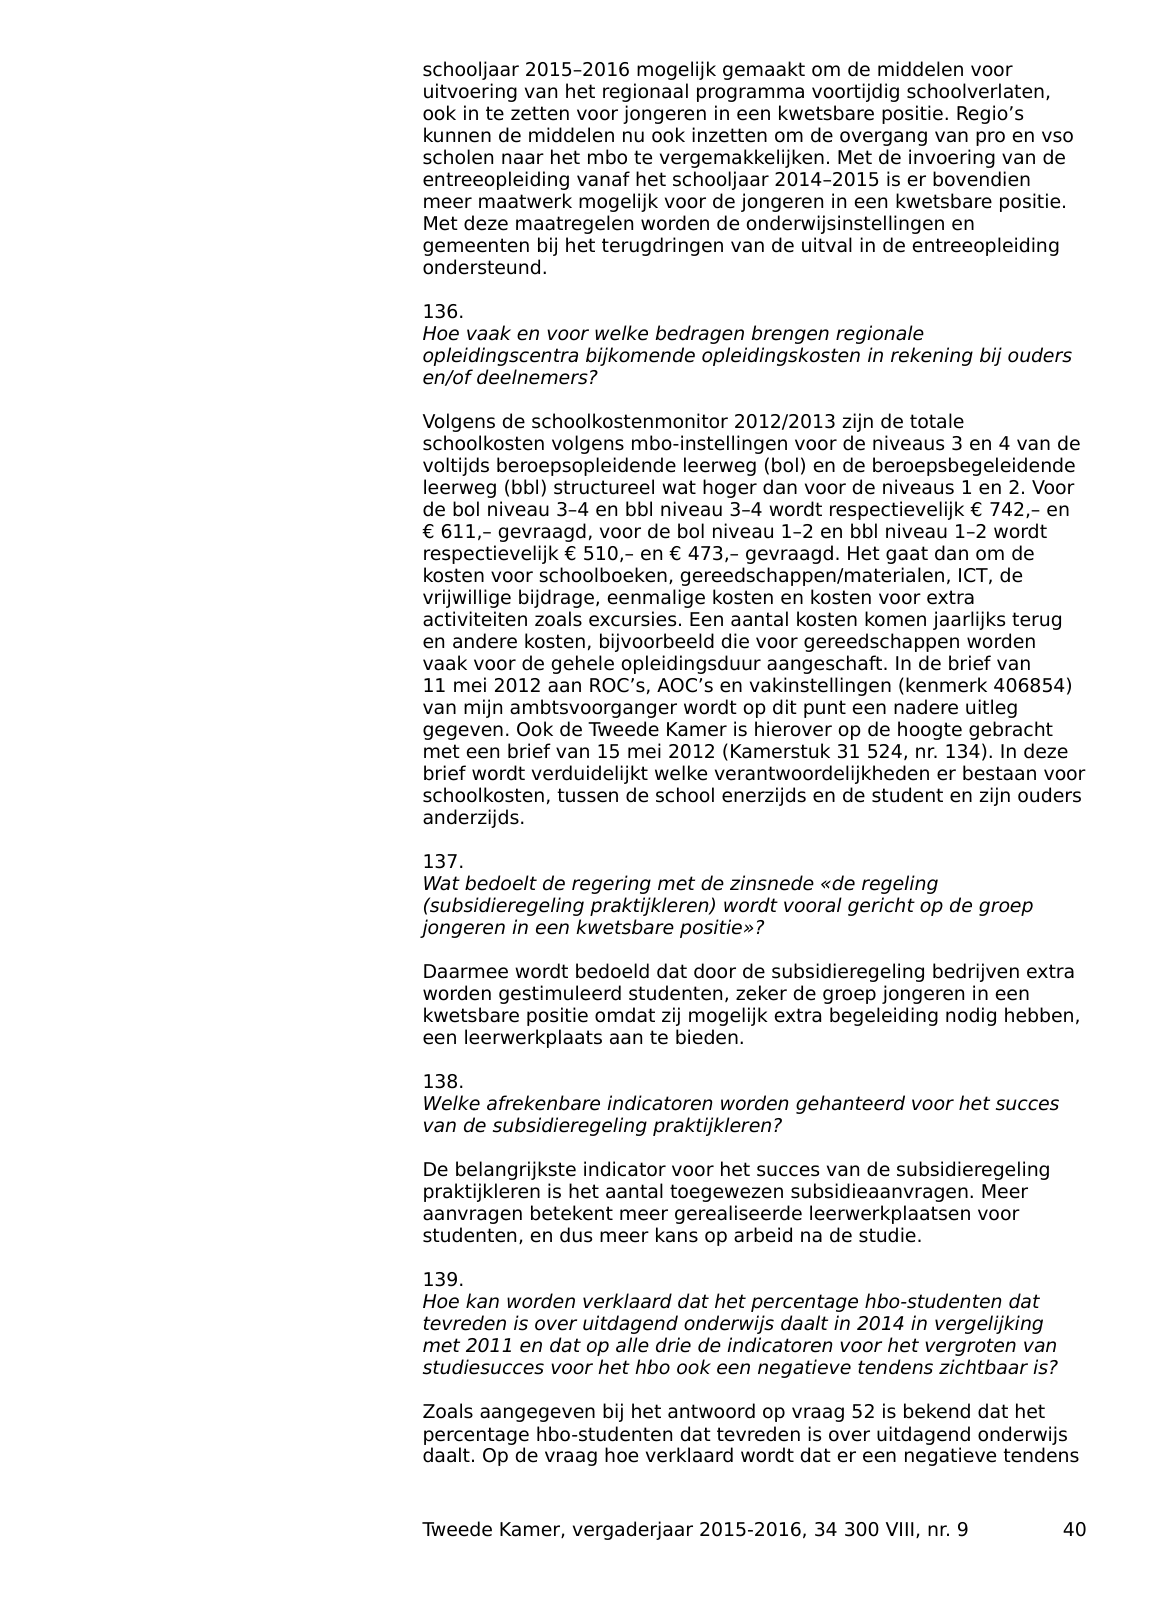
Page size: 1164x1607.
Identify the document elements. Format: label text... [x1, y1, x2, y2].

text 139. [422, 1269, 1087, 1291]
text Hoe vaak en voor welke bedragen brengen regionale opleidingscentra bijkomende opleidingskosten in rekening bij ouders en/of deelnemers? [422, 323, 1087, 389]
text Hoe kan worden verklaard dat het percentage hbo-studenten dat tevreden is over uitdagend onderwijs daalt in 2014 in vergelijking met 2011 en dat op alle drie de indicatoren voor het vergroten van studiesucces voor het hbo ook een negatieve tendens zichtbaar is? [422, 1291, 1087, 1379]
text 136. [422, 301, 1087, 323]
text schooljaar 2015–2016 mogelijk gemaakt om de middelen voor uitvoering van het regionaal programma voortijdig schoolverlaten, ook in te zetten voor jongeren in een kwetsbare positie. Regio’s kunnen de middelen nu ook inzetten om de overgang van pro en vso scholen naar het mbo te vergemakkelijken. Met de invoering van de entreeopleiding vanaf het schooljaar 2014–2015 is er bovendien meer maatwerk mogelijk voor de jongeren in een kwetsbare positie. Met deze maatregelen worden de onderwijsinstellingen en gemeenten bij het terugdringen van de uitval in de entreeopleiding ondersteund. [422, 59, 1087, 279]
text 138. [422, 1071, 1087, 1093]
text Welke afrekenbare indicatoren worden gehanteerd voor het succes van de subsidieregeling praktijkleren? [422, 1093, 1087, 1137]
text De belangrijkste indicator voor het succes van de subsidieregeling praktijkleren is het aantal toegewezen subsidieaanvragen. Meer aanvragen betekent meer gerealiseerde leerwerkplaatsen voor studenten, en dus meer kans op arbeid na de studie. [422, 1159, 1087, 1247]
text 137. [422, 851, 1087, 873]
text Wat bedoelt de regering met de zinsnede «de regeling (subsidieregeling praktijkleren) wordt vooral gericht op de groep jongeren in een kwetsbare positie»? [422, 873, 1087, 939]
text Zoals aangegeven bij het antwoord op vraag 52 is bekend dat het percentage hbo-studenten dat tevreden is over uitdagend onderwijs daalt. Op de vraag hoe verklaard wordt dat er een negatieve tendens [422, 1401, 1087, 1467]
text Daarmee wordt bedoeld dat door de subsidieregeling bedrijven extra worden gestimuleerd studenten, zeker de groep jongeren in een kwetsbare positie omdat zij mogelijk extra begeleiding nodig hebben, een leerwerkplaats aan te bieden. [422, 961, 1087, 1049]
text Volgens de schoolkostenmonitor 2012/2013 zijn de totale schoolkosten volgens mbo-instellingen voor de niveaus 3 en 4 van de voltijds beroepsopleidende leerweg (bol) en de beroepsbegeleidende leerweg (bbl) structureel wat hoger dan voor de niveaus 1 en 2. Voor de bol niveau 3–4 en bbl niveau 3–4 wordt respectievelijk € 742,– en € 611,– gevraagd, voor de bol niveau 1–2 en bbl niveau 1–2 wordt respectievelijk € 510,– en € 473,– gevraagd. Het gaat dan om de kosten voor schoolboeken, gereedschappen/materialen, ICT, de vrijwillige bijdrage, eenmalige kosten en kosten voor extra activiteiten zoals excursies. Een aantal kosten komen jaarlijks terug en andere kosten, bijvoorbeeld die voor gereedschappen worden vaak voor de gehele opleidingsduur aangeschaft. In de brief van 11 mei 2012 aan ROC’s, AOC’s en vakinstellingen (kenmerk 406854) van mijn ambtsvoorganger wordt op dit punt een nadere uitleg gegeven. Ook de Tweede Kamer is hierover op de hoogte gebracht met een brief van 15 mei 2012 (Kamerstuk 31 524, nr. 134). In deze brief wordt verduidelijkt welke verantwoordelijkheden er bestaan voor schoolkosten, tussen de school enerzijds en de student en zijn ouders anderzijds. [422, 411, 1087, 829]
